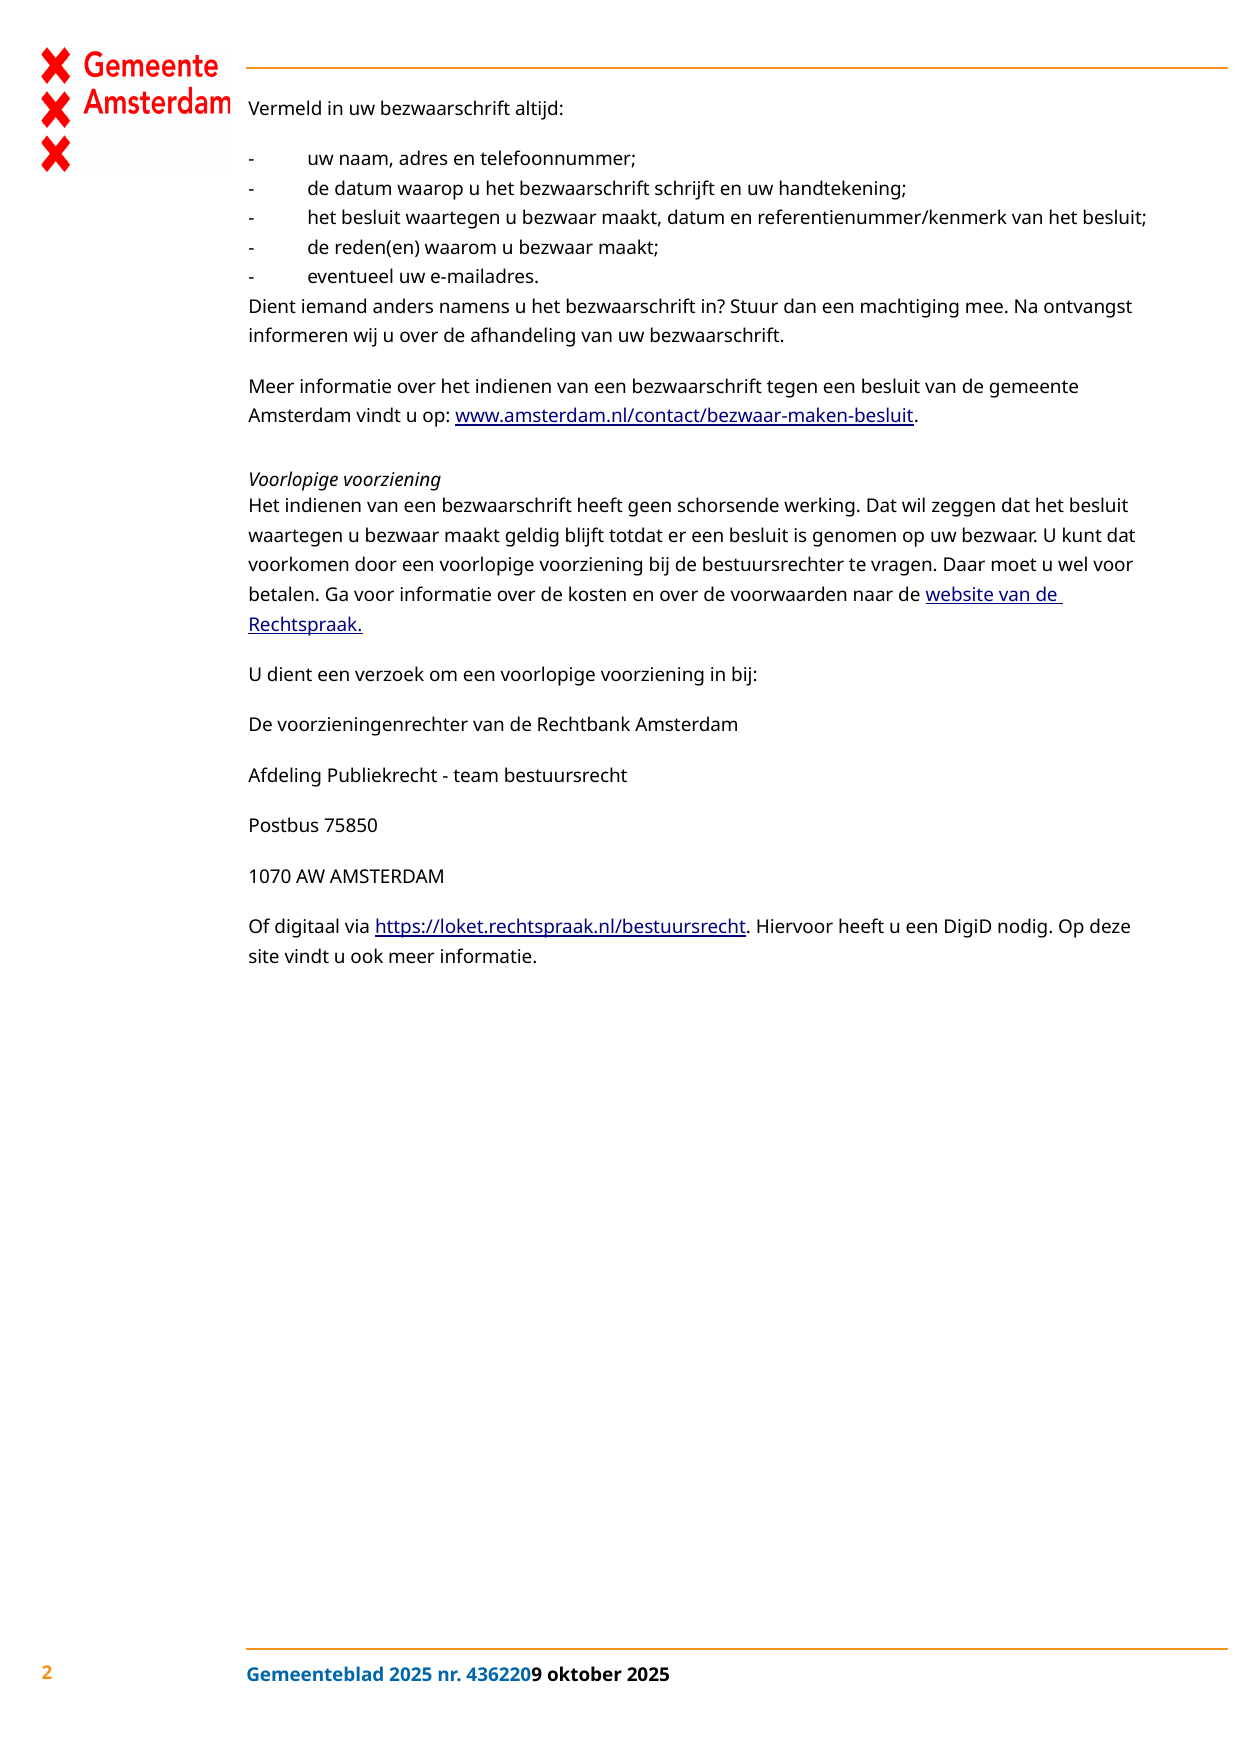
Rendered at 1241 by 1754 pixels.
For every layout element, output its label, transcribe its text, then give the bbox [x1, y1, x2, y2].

text Dient iemand anders namens u het bezwaarschrift in? Stuur dan een machtiging mee. Na ontvangst informeren wij u over de afhandeling van uw bezwaarschrift. [248, 293, 1152, 348]
text U dient een verzoek om een voorlopige voorziening in bij: [248, 661, 1152, 687]
text Vermeld in uw bezwaarschrift altijd: [248, 95, 1152, 121]
list het besluit waartegen u bezwaar maakt, datum en referentienummer/kenmerk van het besluit; [248, 204, 1152, 230]
text Meer informatie over het indienen van een bezwaarschrift tegen een besluit van de gemeente Amsterdam vindt u op: www.amsterdam.nl/contact/bezwaar-maken-besluit. [248, 373, 1152, 428]
text Of digitaal via https://loket.rechtspraak.nl/bestuursrecht. Hiervoor heeft u een DigiD nodig. Op deze site vindt u ook meer informatie. [248, 913, 1152, 968]
picture [41, 47, 231, 172]
text De voorzieningenrechter van de Rechtbank Amsterdam [248, 712, 1152, 737]
text 1070 AW AMSTERDAM [248, 863, 1152, 888]
text Postbus 75850 [248, 812, 1152, 838]
list de reden(en) waarom u bezwaar maakt; [248, 234, 1152, 260]
list uw naam, adres en telefoonnummer; [248, 145, 1152, 171]
text Het indienen van een bezwaarschrift heeft geen schorsende werking. Dat wil zeggen dat het besluit waartegen u bezwaar maakt geldig blijft totdat er een besluit is genomen op uw bezwaar. U kunt dat voorkomen door een voorlopige voorziening bij de bestuursrechter te vragen. Daar moet u wel voor betalen. Ga voor informatie over de kosten en over de voorwaarden naar de website van de Rechtspraak. [248, 492, 1152, 636]
list eventueel uw e-mailadres. [248, 263, 1152, 289]
text Afdeling Publiekrecht - team bestuursrecht [248, 762, 1152, 788]
text Voorlopige voorziening [248, 467, 1152, 492]
list de datum waarop u het bezwaarschrift schrijft en uw handtekening; [248, 175, 1152, 201]
